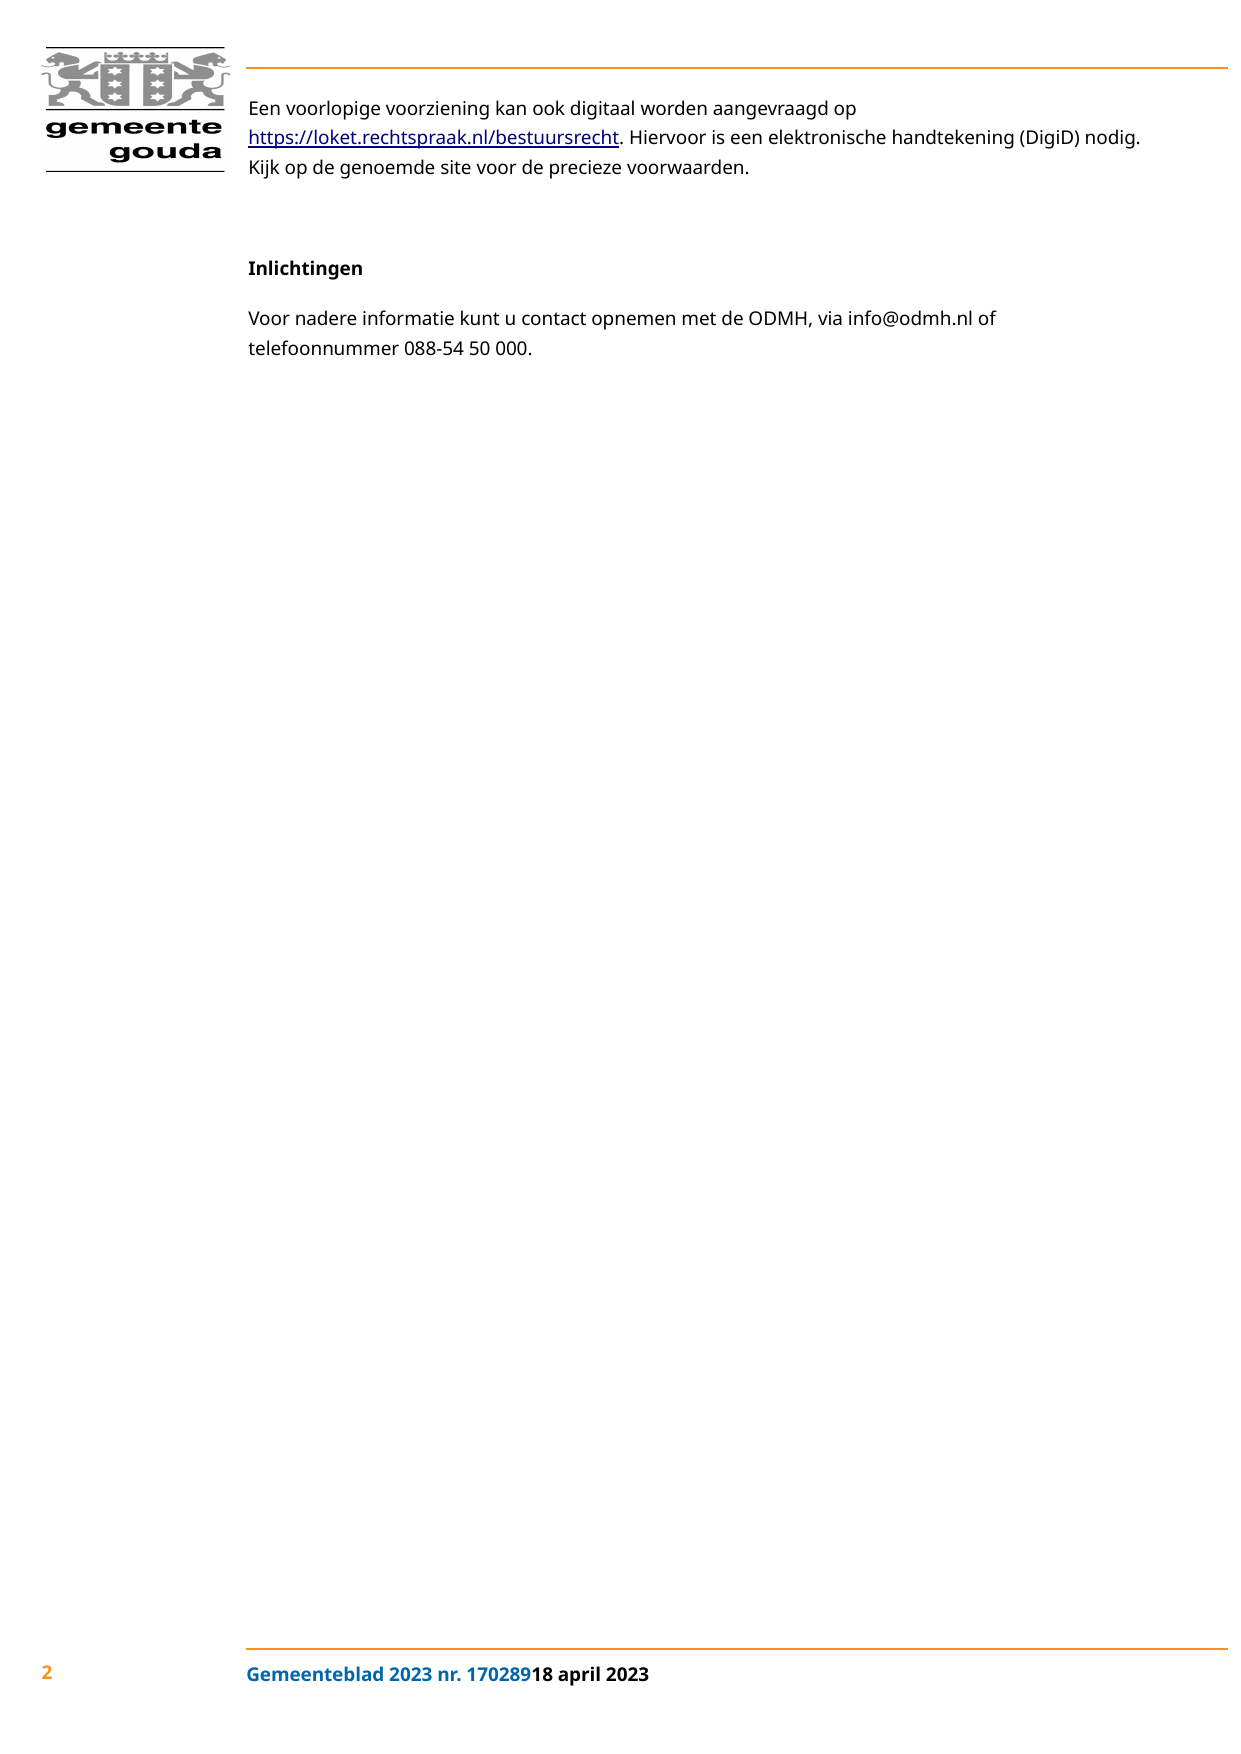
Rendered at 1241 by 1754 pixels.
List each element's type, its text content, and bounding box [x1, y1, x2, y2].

picture [41, 47, 231, 172]
text Een voorlopige voorziening kan ook digitaal worden aangevraagd op https://loket.rechtspraak.nl/bestuursrecht. Hiervoor is een elektronische handtekening (DigiD) nodig. Kijk op de genoemde site voor de precieze voorwaarden. [248, 95, 1152, 180]
text Voor nadere informatie kunt u contact opnemen met de ODMH, via info@odmh.nl of telefoonnummer 088-54 50 000. [248, 305, 1152, 361]
text Inlichtingen [248, 255, 1152, 281]
